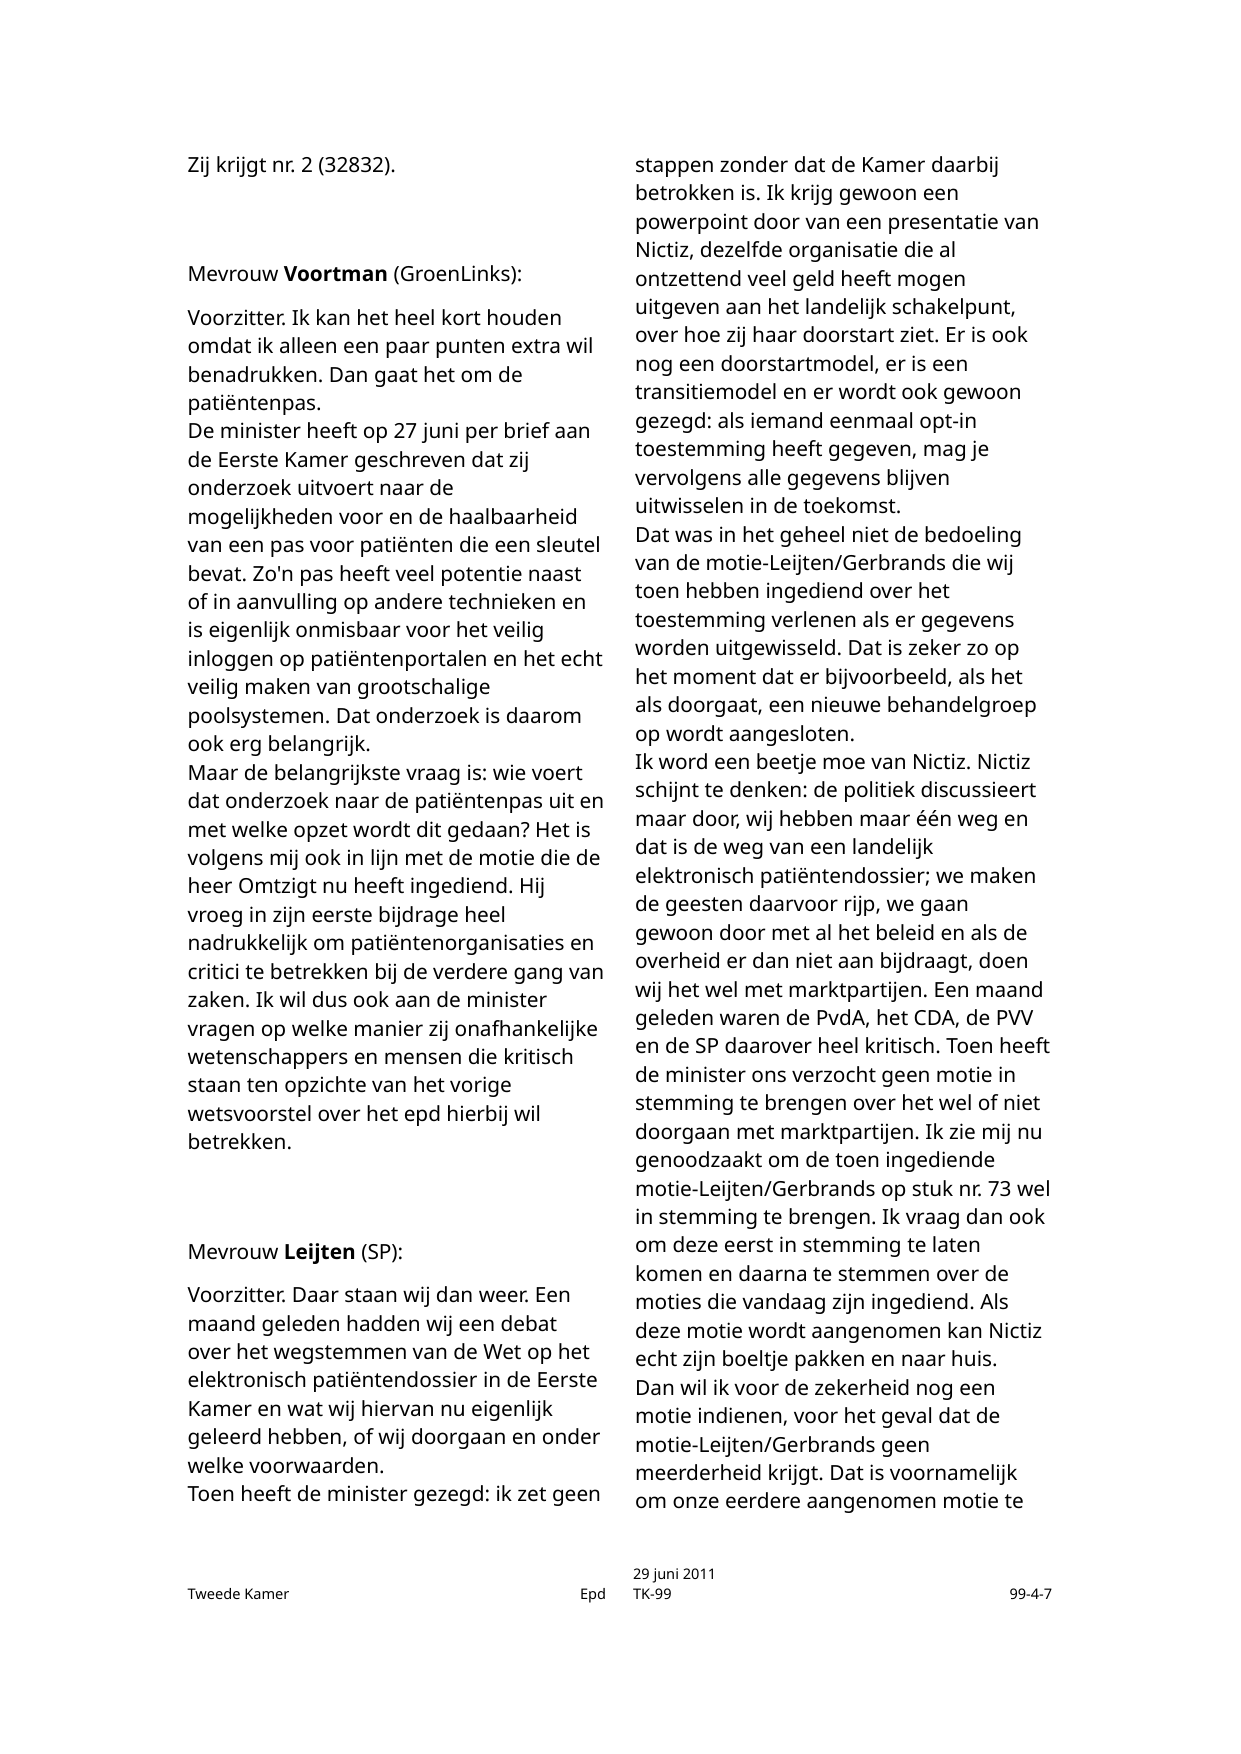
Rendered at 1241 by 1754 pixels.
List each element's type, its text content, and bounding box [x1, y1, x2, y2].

text Maar de belangrijkste vraag is: wie voert dat onderzoek naar de patiëntenpas uit en met welke opzet wordt dit gedaan? Het is volgens mij ook in lijn met de motie die de heer Omtzigt nu heeft ingediend. Hij vroeg in zijn eerste bijdrage heel nadrukkelijk om patiëntenorganisaties en critici te betrekken bij de verdere gang van zaken. Ik wil dus ook aan de minister vragen op welke manier zij onafhankelijke wetenschappers en mensen die kritisch staan ten opzichte van het vorige wetsvoorstel over het epd hierbij wil betrekken. [187, 758, 605, 1156]
text stappen zonder dat de Kamer daarbij betrokken is. Ik krijg gewoon een powerpoint door van een presentatie van Nictiz, dezelfde organisatie die al ontzettend veel geld heeft mogen uitgeven aan het landelijk schakelpunt, over hoe zij haar doorstart ziet. Er is ook nog een doorstartmodel, er is een transitiemodel en er wordt ook gewoon gezegd: als iemand eenmaal opt-in toestemming heeft gegeven, mag je vervolgens alle gegevens blijven uitwisselen in de toekomst. [635, 150, 1053, 520]
text Mevrouw Voortman (GroenLinks): [187, 259, 605, 288]
text De minister heeft op 27 juni per brief aan de Eerste Kamer geschreven dat zij onderzoek uitvoert naar de mogelijkheden voor en de haalbaarheid van een pas voor patiënten die een sleutel bevat. Zo'n pas heeft veel potentie naast of in aanvulling op andere technieken en is eigenlijk onmisbaar voor het veilig inloggen op patiëntenportalen en het echt veilig maken van grootschalige poolsystemen. Dat onderzoek is daarom ook erg belangrijk. [187, 417, 605, 758]
text Toen heeft de minister gezegd: ik zet geen [187, 1479, 605, 1508]
text Ik word een beetje moe van Nictiz. Nictiz schijnt te denken: de politiek discussieert maar door, wij hebben maar één weg en dat is de weg van een landelijk elektronisch patiëntendossier; we maken de geesten daarvoor rijp, we gaan gewoon door met al het beleid en als de overheid er dan niet aan bijdraagt, doen wij het wel met marktpartijen. Een maand geleden waren de PvdA, het CDA, de PVV en de SP daarover heel kritisch. Toen heeft de minister ons verzocht geen motie in stemming te brengen over het wel of niet doorgaan met marktpartijen. Ik zie mij nu genoodzaakt om de toen ingediende motie-Leijten/Gerbrands op stuk nr. 73 wel in stemming te brengen. Ik vraag dan ook om deze eerst in stemming te laten komen en daarna te stemmen over de moties die vandaag zijn ingediend. Als deze motie wordt aangenomen kan Nictiz echt zijn boeltje pakken en naar huis. [635, 747, 1053, 1373]
text  [187, 1186, 605, 1214]
text  [187, 208, 605, 237]
text Dan wil ik voor de zekerheid nog een motie indienen, voor het geval dat de motie-Leijten/Gerbrands geen meerderheid krijgt. Dat is voornamelijk om onze eerdere aangenomen motie te [635, 1373, 1053, 1515]
text Voorzitter. Daar staan wij dan weer. Een maand geleden hadden wij een debat over het wegstemmen van de Wet op het elektronisch patiëntendossier in de Eerste Kamer en wat wij hiervan nu eigenlijk geleerd hebben, of wij doorgaan en onder welke voorwaarden. [187, 1280, 605, 1479]
text Voorzitter. Ik kan het heel kort houden omdat ik alleen een paar punten extra wil benadrukken. Dan gaat het om de patiëntenpas. [187, 303, 605, 417]
text Dat was in het geheel niet de bedoeling van de motie-Leijten/Gerbrands die wij toen hebben ingediend over het toestemming verlenen als er gegevens worden uitgewisseld. Dat is zeker zo op het moment dat er bijvoorbeeld, als het als doorgaat, een nieuwe behandelgroep op wordt aangesloten. [635, 520, 1053, 747]
text Mevrouw Leijten (SP): [187, 1237, 605, 1265]
text Zij krijgt nr. 2 (32832). [187, 150, 605, 178]
